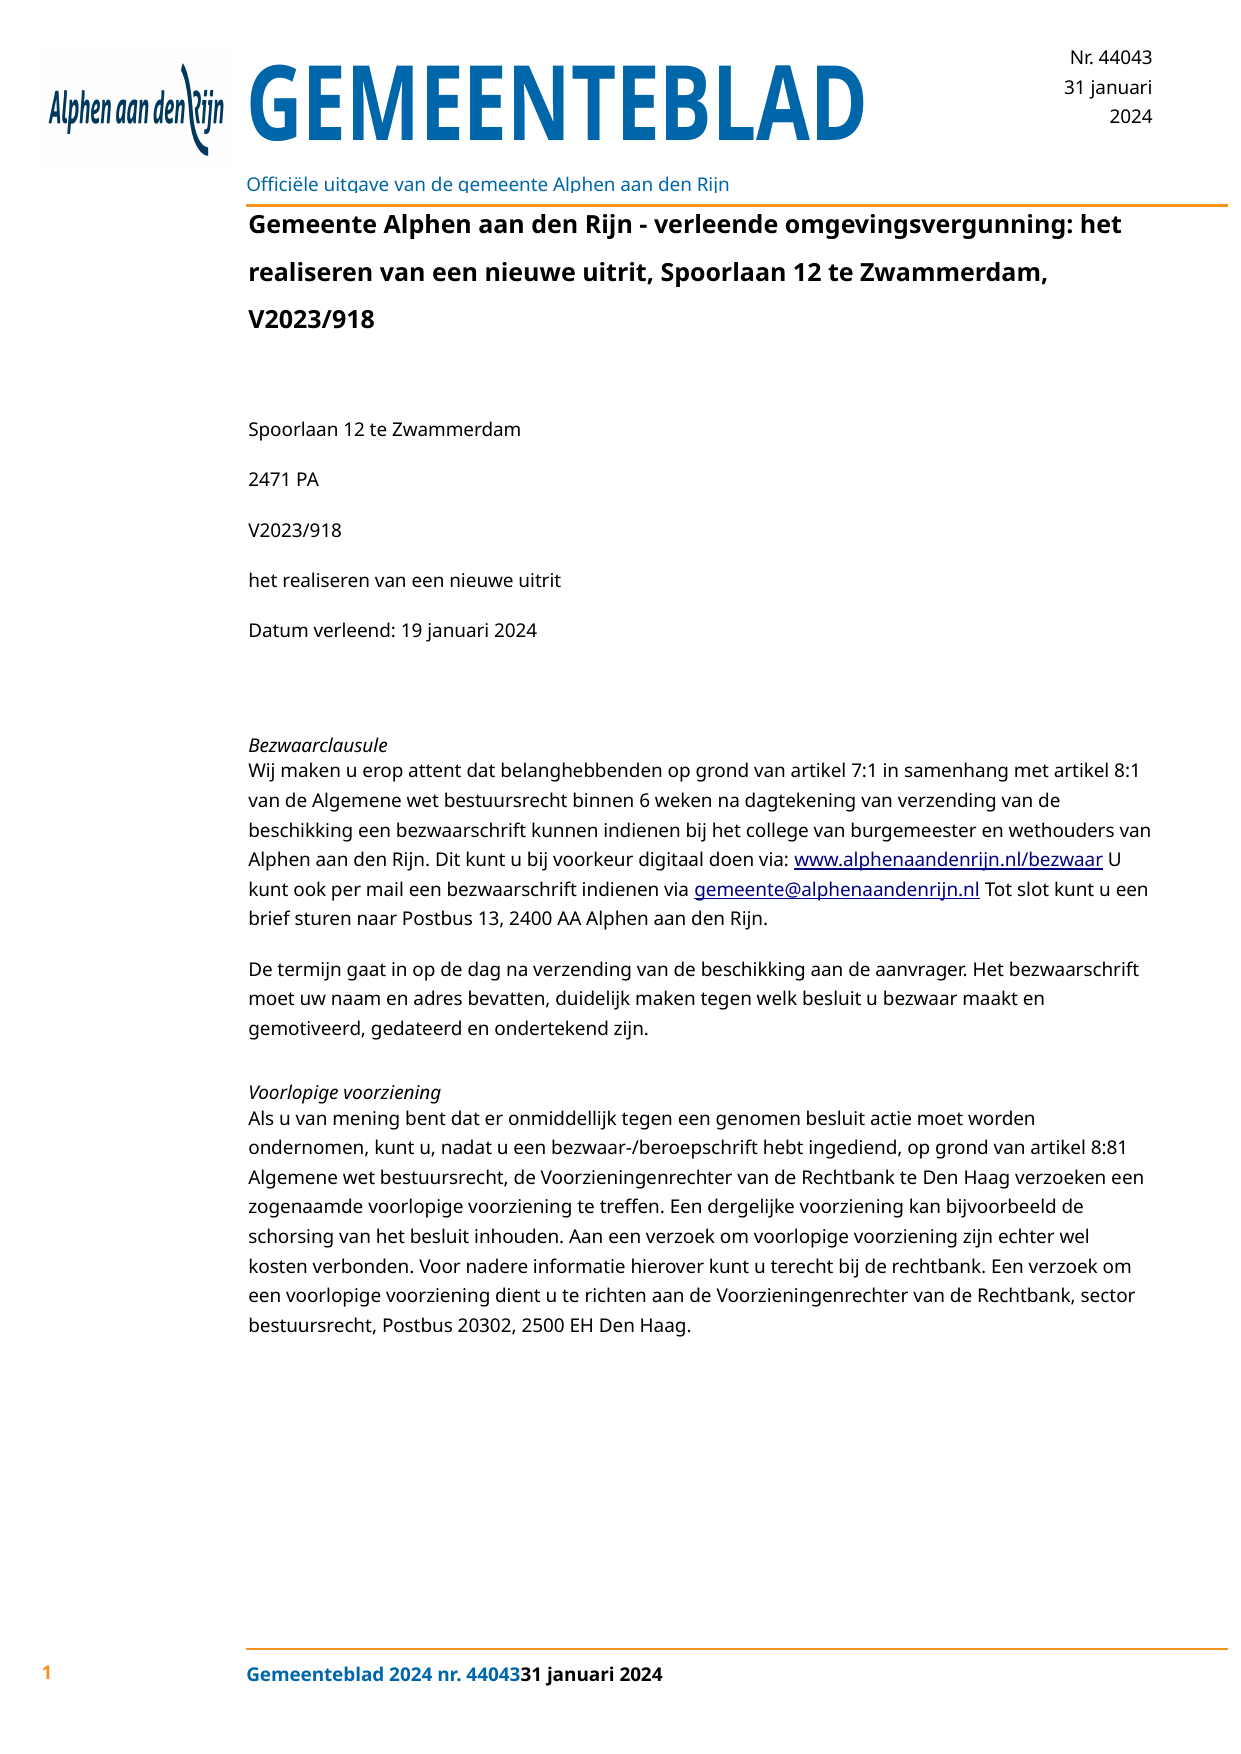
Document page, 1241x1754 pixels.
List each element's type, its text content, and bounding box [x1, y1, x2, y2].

text Spoorlaan 12 te Zwammerdam [248, 416, 1152, 442]
text Voorlopige voorziening [248, 1079, 1152, 1105]
text De termijn gaat in op de dag na verzending van de beschikking aan de aanvrager. Het bezwaarschrift moet uw naam en adres bevatten, duidelijk maken tegen welk besluit u bezwaar maakt en gemotiveerd, gedateerd en ondertekend zijn. [248, 956, 1152, 1041]
text Bezwaarclausule [248, 732, 1152, 758]
picture [41, 47, 231, 172]
text 2471 PA [248, 466, 1152, 492]
text Wij maken u erop attent dat belanghebbenden op grond van artikel 7:1 in samenhang met artikel 8:1 van de Algemene wet bestuursrecht binnen 6 weken na dagtekening van verzending van de beschikking een bezwaarschrift kunnen indienen bij het college van burgemeester en wethouders van Alphen aan den Rijn. Dit kunt u bij voorkeur digitaal doen via: www.alphenaandenrijn.nl/bezwaar U kunt ook per mail een bezwaarschrift indienen via gemeente@alphenaandenrijn.nl Tot slot kunt u een brief sturen naar Postbus 13, 2400 AA Alphen aan den Rijn. [248, 758, 1152, 931]
text Als u van mening bent dat er onmiddellijk tegen een genomen besluit actie moet worden ondernomen, kunt u, nadat u een bezwaar-/beroepschrift hebt ingediend, op grond van artikel 8:81 Algemene wet bestuursrecht, de Voorzieningenrechter van de Rechtbank te Den Haag verzoeken een zogenaamde voorlopige voorziening te treffen. Een dergelijke voorziening kan bijvoorbeeld de schorsing van het besluit inhouden. Aan een verzoek om voorlopige voorziening zijn echter wel kosten verbonden. Voor nadere informatie hierover kunt u terecht bij de rechtbank. Een verzoek om een voorlopige voorziening dient u te richten aan de Voorzieningenrechter van de Rechtbank, sector bestuursrecht, Postbus 20302, 2500 EH Den Haag. [248, 1105, 1152, 1338]
text Datum verleend: 19 januari 2024 [248, 618, 1152, 643]
text V2023/918 [248, 517, 1152, 542]
text het realiseren van een nieuwe uitrit [248, 567, 1152, 593]
text Gemeente Alphen aan den Rijn - verleende omgevingsvergunning: het realiseren van een nieuwe uitrit, Spoorlaan 12 te Zwammerdam, V2023/918 [248, 207, 1152, 336]
